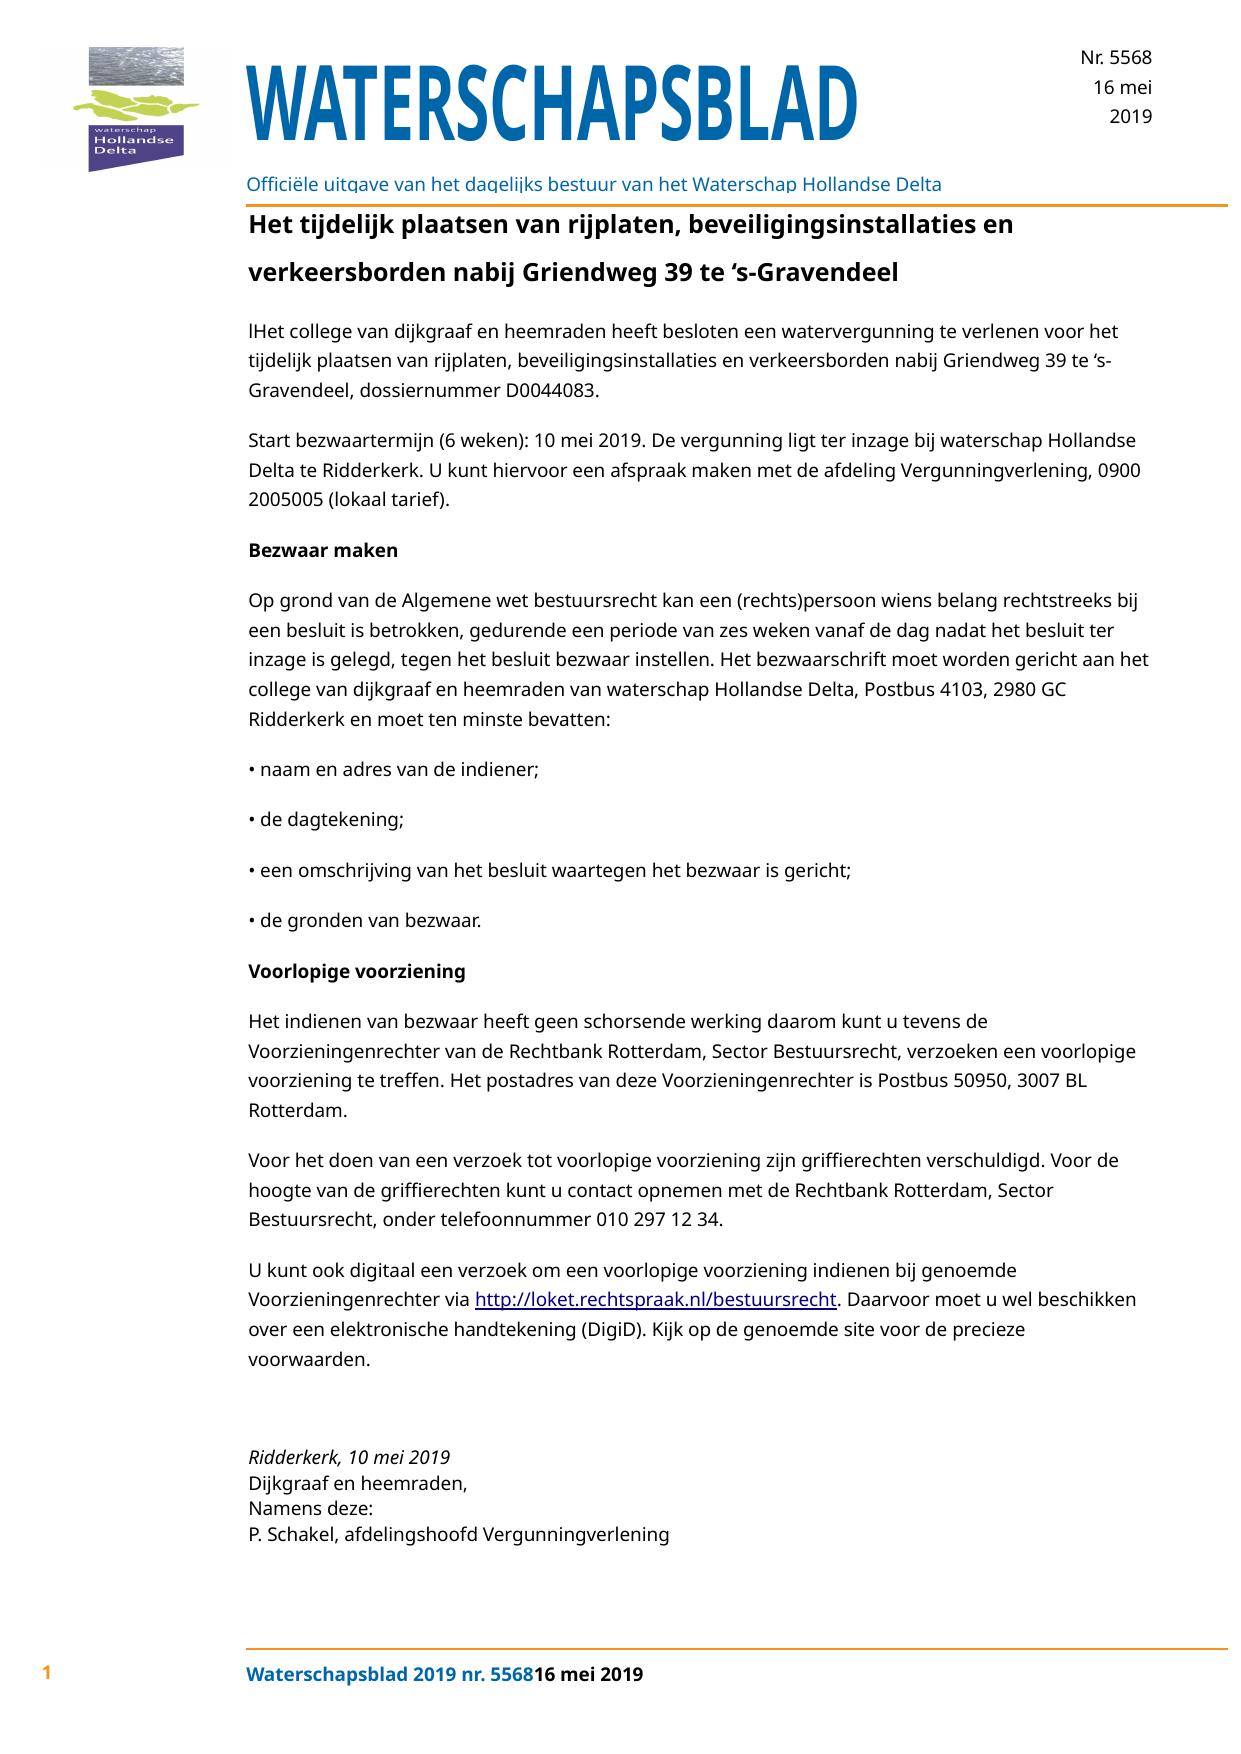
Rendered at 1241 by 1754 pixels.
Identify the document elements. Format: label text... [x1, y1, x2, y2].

text Voorlopige voorziening [248, 958, 1152, 984]
text Ridderkerk, 10 mei 2019 [248, 1444, 1152, 1470]
text Op grond van de Algemene wet bestuursrecht kan een (rechts)persoon wiens belang rechtstreeks bij een besluit is betrokken, gedurende een periode van zes weken vanaf de dag nadat het besluit ter inzage is gelegd, tegen het besluit bezwaar instellen. Het bezwaarschrift moet worden gericht aan het college van dijkgraaf en heemraden van waterschap Hollandse Delta, Postbus 4103, 2980 GC Ridderkerk en moet ten minste bevatten: [248, 587, 1152, 732]
text U kunt ook digitaal een verzoek om een voorlopige voorziening indienen bij genoemde Voorzieningenrechter via http://loket.rechtspraak.nl/bestuursrecht. Daarvoor moet u wel beschikken over een elektronische handtekening (DigiD). Kijk op de genoemde site voor de precieze voorwaarden. [248, 1257, 1152, 1372]
text Het indienen van bezwaar heeft geen schorsende werking daarom kunt u tevens de Voorzieningenrechter van de Rechtbank Rotterdam, Sector Bestuursrecht, verzoeken een voorlopige voorziening te treffen. Het postadres van deze Voorzieningenrechter is Postbus 50950, 3007 BL Rotterdam. [248, 1008, 1152, 1123]
text P. Schakel, afdelingshoofd Vergunningverlening [248, 1521, 1152, 1547]
text • de dagtekening; [248, 807, 1152, 832]
text Bezwaar maken [248, 537, 1152, 563]
text • naam en adres van de indiener; [248, 756, 1152, 782]
picture [41, 47, 231, 172]
text Het tijdelijk plaatsen van rijplaten, beveiligingsinstallaties en verkeersborden nabij Griendweg 39 te ‘s-Gravendeel [248, 207, 1152, 288]
text Dijkgraaf en heemraden, [248, 1470, 1152, 1496]
text • de gronden van bezwaar. [248, 907, 1152, 933]
text Start bezwaartermijn (6 weken): 10 mei 2019. De vergunning ligt ter inzage bij waterschap Hollandse Delta te Ridderkerk. U kunt hiervoor een afspraak maken met de afdeling Vergunningverlening, 0900 2005005 (lokaal tarief). [248, 427, 1152, 512]
text lHet college van dijkgraaf en heemraden heeft besloten een watervergunning te verlenen voor het tijdelijk plaatsen van rijplaten, beveiligingsinstallaties en verkeersborden nabij Griendweg 39 te ‘s-Gravendeel, dossiernummer D0044083. [248, 318, 1152, 403]
text Namens deze: [248, 1496, 1152, 1521]
text • een omschrijving van het besluit waartegen het bezwaar is gericht; [248, 857, 1152, 883]
text Voor het doen van een verzoek tot voorlopige voorziening zijn griffierechten verschuldigd. Voor de hoogte van de griffierechten kunt u contact opnemen met de Rechtbank Rotterdam, Sector Bestuursrecht, onder telefoonnummer 010 297 12 34. [248, 1147, 1152, 1232]
